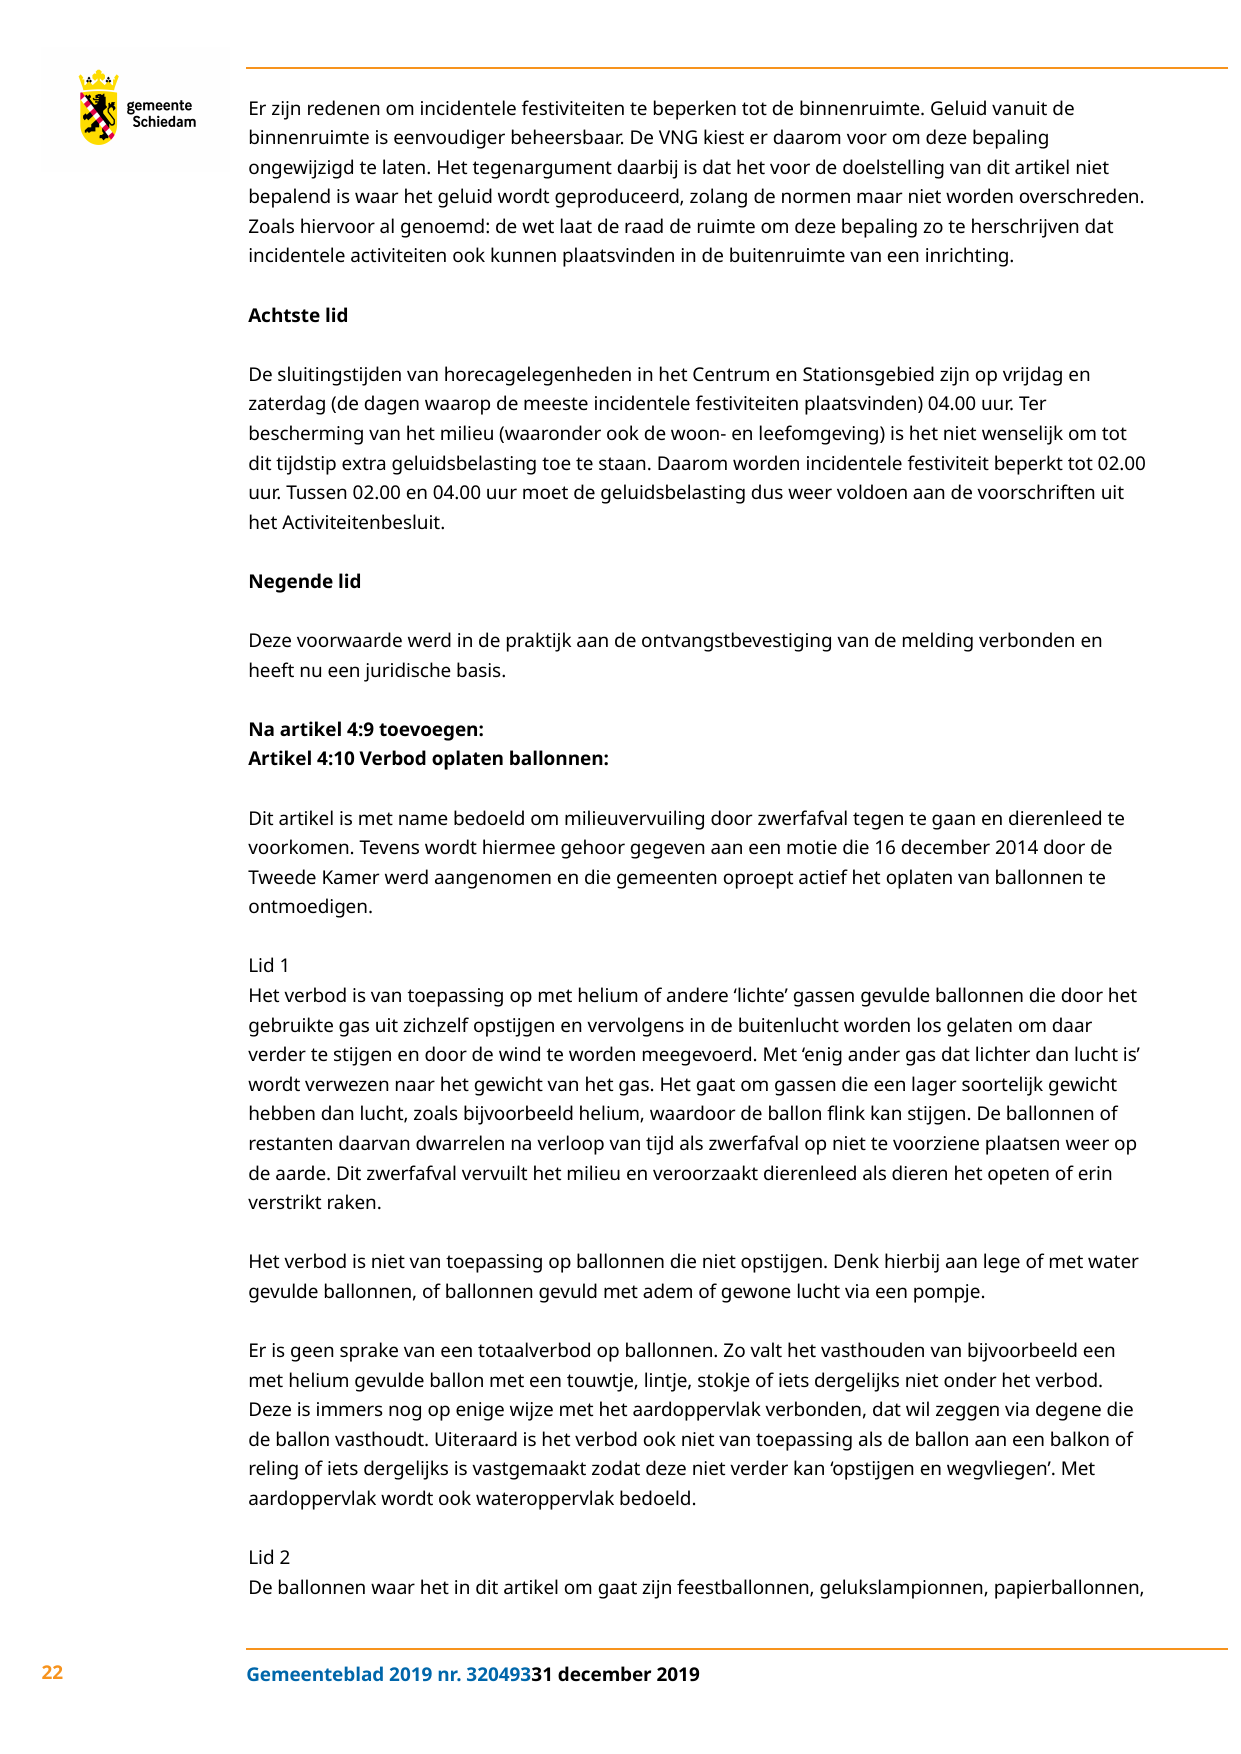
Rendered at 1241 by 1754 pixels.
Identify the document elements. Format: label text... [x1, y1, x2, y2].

text De ballonnen waar het in dit artikel om gaat zijn feestballonnen, gelukslampionnen, papierballonnen, [248, 1574, 1152, 1600]
text Lid 2 [248, 1544, 1152, 1570]
text Na artikel 4:9 toevoegen: [248, 716, 1152, 742]
text Negende lid [248, 568, 1152, 594]
text Er is geen sprake van een totaalverbod op ballonnen. Zo valt het vasthouden van bijvoorbeeld een met helium gevulde ballon met een touwtje, lintje, stokje of iets dergelijks niet onder het verbod. Deze is immers nog op enige wijze met het aardoppervlak verbonden, dat wil zeggen via degene die de ballon vasthoudt. Uiteraard is het verbod ook niet van toepassing als de ballon aan een balkon of reling of iets dergelijks is vastgemaakt zodat deze niet verder kan ‘opstijgen en wegvliegen’. Met aardoppervlak wordt ook wateroppervlak bedoeld. [248, 1337, 1152, 1511]
text Er zijn redenen om incidentele festiviteiten te beperken tot de binnenruimte. Geluid vanuit de binnenruimte is eenvoudiger beheersbaar. De VNG kiest er daarom voor om deze bepaling ongewijzigd te laten. Het tegenargument daarbij is dat het voor de doelstelling van dit artikel niet bepalend is waar het geluid wordt geproduceerd, zolang de normen maar niet worden overschreden. Zoals hiervoor al genoemd: de wet laat de raad de ruimte om deze bepaling zo te herschrijven dat incidentele activiteiten ook kunnen plaatsvinden in de buitenruimte van een inrichting. [248, 95, 1152, 268]
text Artikel 4:10 Verbod oplaten ballonnen: [248, 746, 1152, 771]
text Lid 1 [248, 953, 1152, 978]
text Het verbod is niet van toepassing op ballonnen die niet opstijgen. Denk hierbij aan lege of met water gevulde ballonnen, of ballonnen gevuld met adem of gewone lucht via een pompje. [248, 1248, 1152, 1304]
picture [41, 47, 231, 172]
text Dit artikel is met name bedoeld om milieuvervuiling door zwerfafval tegen te gaan en dierenleed te voorkomen. Tevens wordt hiermee gehoor gegeven aan een motie die 16 december 2014 door de Tweede Kamer werd aangenomen en die gemeenten oproept actief het oplaten van ballonnen te ontmoedigen. [248, 805, 1152, 919]
text Deze voorwaarde werd in de praktijk aan de ontvangstbevestiging van de melding verbonden en heeft nu een juridische basis. [248, 627, 1152, 683]
text De sluitingstijden van horecagelegenheden in het Centrum en Stationsgebied zijn op vrijdag en zaterdag (de dagen waarop de meeste incidentele festiviteiten plaatsvinden) 04.00 uur. Ter bescherming van het milieu (waaronder ook de woon- en leefomgeving) is het niet wenselijk om tot dit tijdstip extra geluidsbelasting toe te staan. Daarom worden incidentele festiviteit beperkt tot 02.00 uur. Tussen 02.00 en 04.00 uur moet de geluidsbelasting dus weer voldoen aan de voorschriften uit het Activiteitenbesluit. [248, 361, 1152, 535]
text Achtste lid [248, 302, 1152, 328]
text Het verbod is van toepassing op met helium of andere ‘lichte’ gassen gevulde ballonnen die door het gebruikte gas uit zichzelf opstijgen en vervolgens in de buitenlucht worden los gelaten om daar verder te stijgen en door de wind te worden meegevoerd. Met ‘enig ander gas dat lichter dan lucht is’ wordt verwezen naar het gewicht van het gas. Het gaat om gassen die een lager soortelijk gewicht hebben dan lucht, zoals bijvoorbeeld helium, waardoor de ballon flink kan stijgen. De ballonnen of restanten daarvan dwarrelen na verloop van tijd als zwerfafval op niet te voorziene plaatsen weer op de aarde. Dit zwerfafval vervuilt het milieu en veroorzaakt dierenleed als dieren het opeten of erin verstrikt raken. [248, 982, 1152, 1215]
